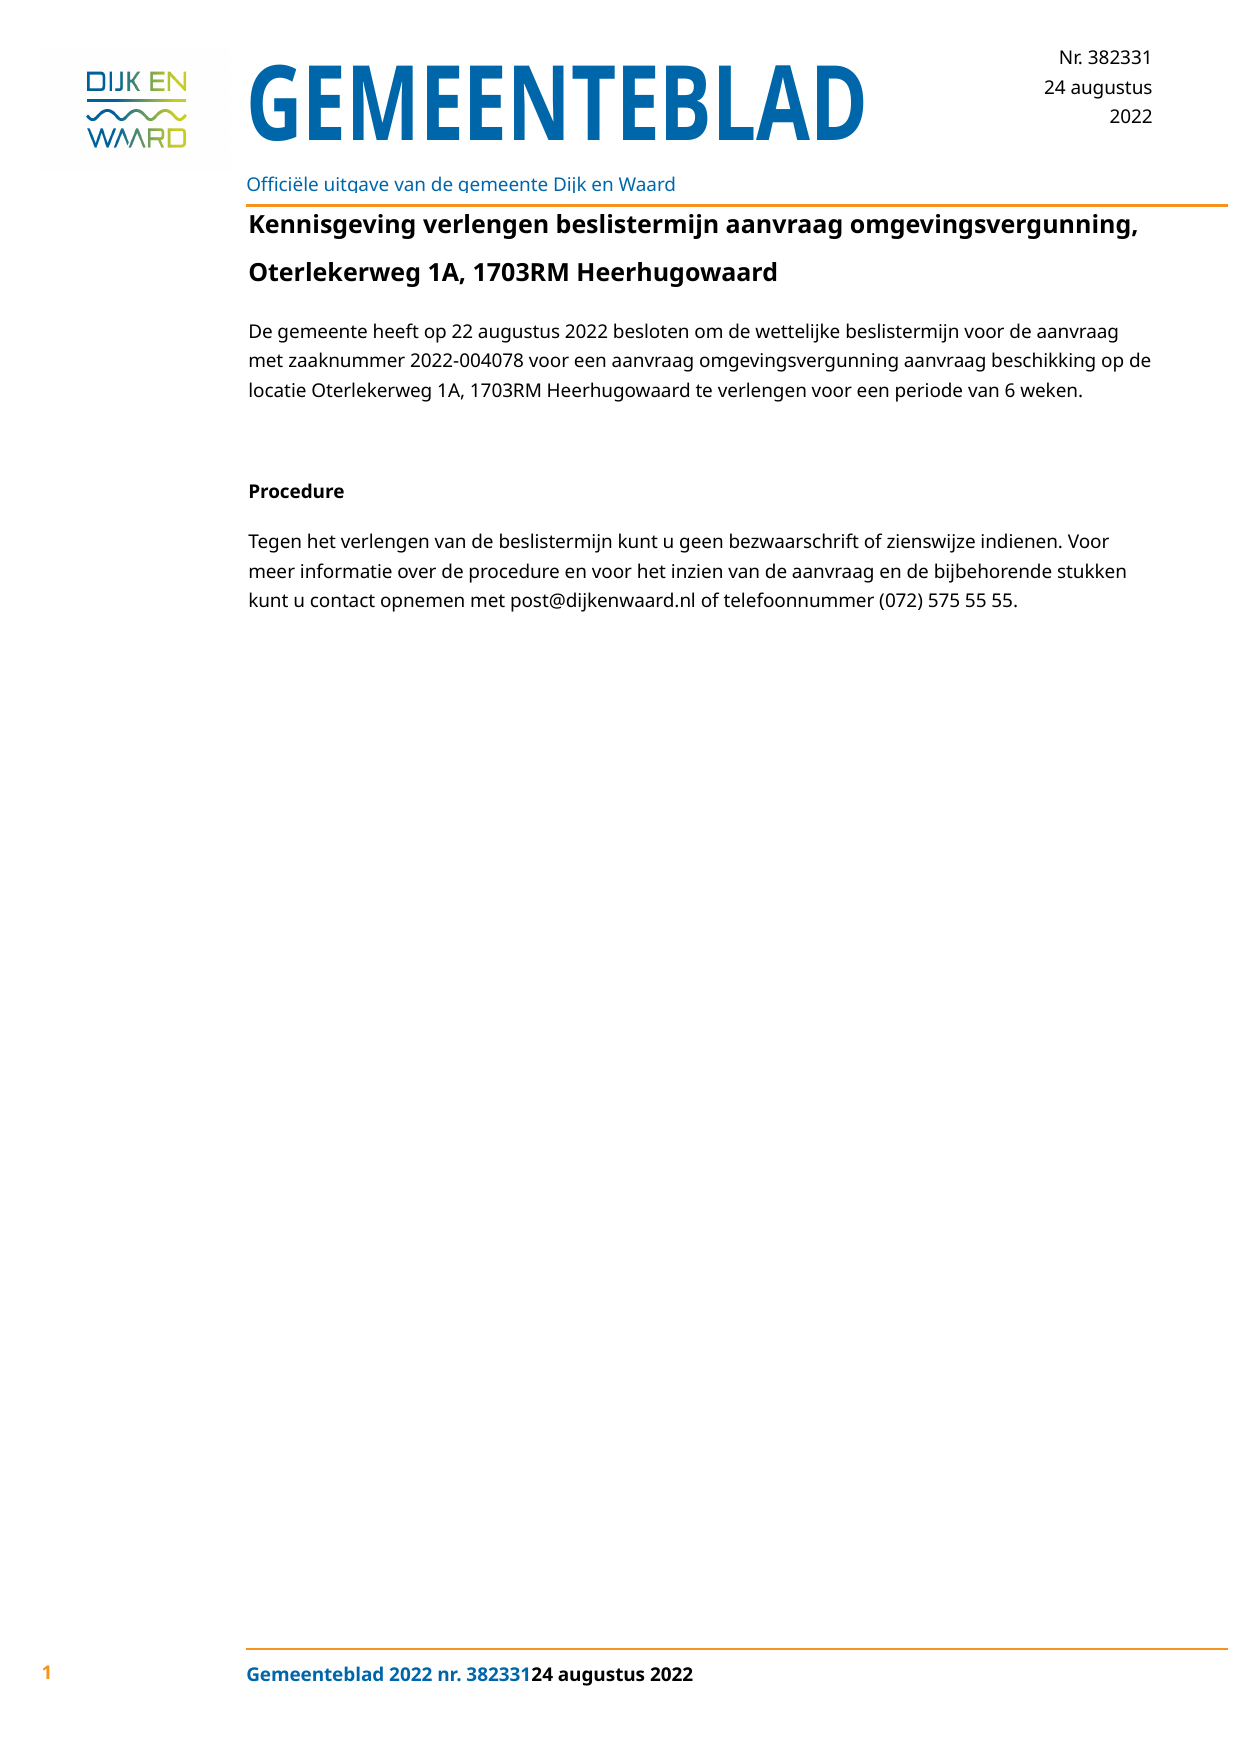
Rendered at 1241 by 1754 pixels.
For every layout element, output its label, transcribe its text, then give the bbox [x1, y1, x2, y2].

text Procedure [248, 478, 1152, 504]
text Kennisgeving verlengen beslistermijn aanvraag omgevingsvergunning, Oterlekerweg 1A, 1703RM Heerhugowaard [248, 207, 1152, 288]
text De gemeente heeft op 22 augustus 2022 besloten om de wettelijke beslistermijn voor de aanvraag met zaaknummer 2022-004078 voor een aanvraag omgevingsvergunning aanvraag beschikking op de locatie Oterlekerweg 1A, 1703RM Heerhugowaard te verlengen voor een periode van 6 weken. [248, 318, 1152, 403]
text Tegen het verlengen van de beslistermijn kunt u geen bezwaarschrift of zienswijze indienen. Voor meer informatie over de procedure en voor het inzien van de aanvraag en de bijbehorende stukken kunt u contact opnemen met post@dijkenwaard.nl of telefoonnummer (072) 575 55 55. [248, 528, 1152, 613]
picture [41, 47, 231, 172]
